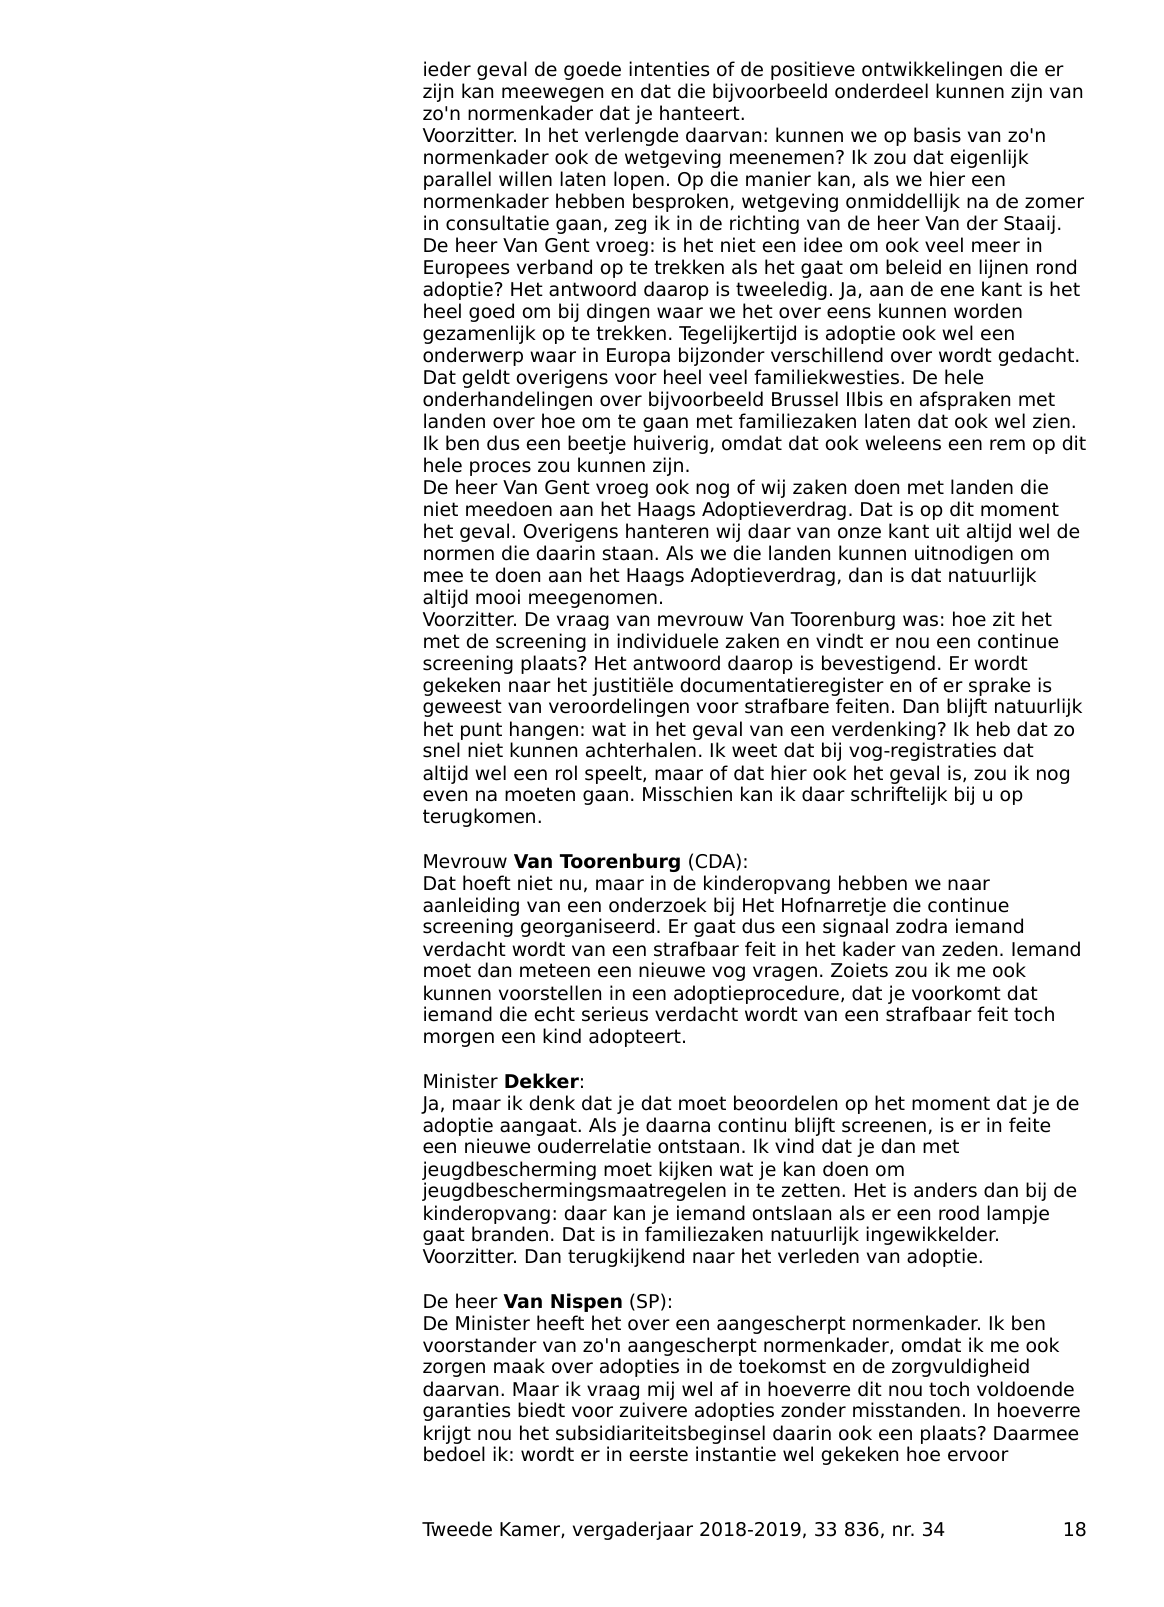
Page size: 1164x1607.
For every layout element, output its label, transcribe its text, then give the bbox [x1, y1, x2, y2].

text ieder geval de goede intenties of de positieve ontwikkelingen die er zijn kan meewegen en dat die bijvoorbeeld onderdeel kunnen zijn van zo'n normenkader dat je hanteert. [422, 59, 1087, 125]
text Mevrouw Van Toorenburg (CDA): [422, 851, 1087, 872]
text De heer Van Gent vroeg: is het niet een idee om ook veel meer in Europees verband op te trekken als het gaat om beleid en lijnen rond adoptie? Het antwoord daarop is tweeledig. Ja, aan de ene kant is het heel goed om bij dingen waar we het over eens kunnen worden gezamenlijk op te trekken. Tegelijkertijd is adoptie ook wel een onderwerp waar in Europa bijzonder verschillend over wordt gedacht. Dat geldt overigens voor heel veel familiekwesties. De hele onderhandelingen over bijvoorbeeld Brussel IIbis en afspraken met landen over hoe om te gaan met familiezaken laten dat ook wel zien. Ik ben dus een beetje huiverig, omdat dat ook weleens een rem op dit hele proces zou kunnen zijn. [422, 235, 1087, 477]
text Voorzitter. De vraag van mevrouw Van Toorenburg was: hoe zit het met de screening in individuele zaken en vindt er nou een continue screening plaats? Het antwoord daarop is bevestigend. Er wordt gekeken naar het justitiële documentatieregister en of er sprake is geweest van veroordelingen voor strafbare feiten. Dan blijft natuurlijk het punt hangen: wat in het geval van een verdenking? Ik heb dat zo snel niet kunnen achterhalen. Ik weet dat bij vog-registraties dat altijd wel een rol speelt, maar of dat hier ook het geval is, zou ik nog even na moeten gaan. Misschien kan ik daar schriftelijk bij u op terugkomen. [422, 608, 1087, 828]
text De Minister heeft het over een aangescherpt normenkader. Ik ben voorstander van zo'n aangescherpt normenkader, omdat ik me ook zorgen maak over adopties in de toekomst en de zorgvuldigheid daarvan. Maar ik vraag mij wel af in hoeverre dit nou toch voldoende garanties biedt voor zuivere adopties zonder misstanden. In hoeverre krijgt nou het subsidiariteitsbeginsel daarin ook een plaats? Daarmee bedoel ik: wordt er in eerste instantie wel gekeken hoe ervoor [422, 1312, 1087, 1466]
text Minister Dekker: [422, 1071, 1087, 1092]
text Voorzitter. In het verlengde daarvan: kunnen we op basis van zo'n normenkader ook de wetgeving meenemen? Ik zou dat eigenlijk parallel willen laten lopen. Op die manier kan, als we hier een normenkader hebben besproken, wetgeving onmiddellijk na de zomer in consultatie gaan, zeg ik in de richting van de heer Van der Staaij. [422, 125, 1087, 235]
text De heer Van Gent vroeg ook nog of wij zaken doen met landen die niet meedoen aan het Haags Adoptieverdrag. Dat is op dit moment het geval. Overigens hanteren wij daar van onze kant uit altijd wel de normen die daarin staan. Als we die landen kunnen uitnodigen om mee te doen aan het Haags Adoptieverdrag, dan is dat natuurlijk altijd mooi meegenomen. [422, 477, 1087, 608]
text Voorzitter. Dan terugkijkend naar het verleden van adoptie. [422, 1246, 1087, 1268]
text De heer Van Nispen (SP): [422, 1291, 1087, 1312]
text Dat hoeft niet nu, maar in de kinderopvang hebben we naar aanleiding van een onderzoek bij Het Hofnarretje die continue screening georganiseerd. Er gaat dus een signaal zodra iemand verdacht wordt van een strafbaar feit in het kader van zeden. Iemand moet dan meteen een nieuwe vog vragen. Zoiets zou ik me ook kunnen voorstellen in een adoptieprocedure, dat je voorkomt dat iemand die echt serieus verdacht wordt van een strafbaar feit toch morgen een kind adopteert. [422, 872, 1087, 1048]
text Ja, maar ik denk dat je dat moet beoordelen op het moment dat je de adoptie aangaat. Als je daarna continu blijft screenen, is er in feite een nieuwe ouderrelatie ontstaan. Ik vind dat je dan met jeugdbescherming moet kijken wat je kan doen om jeugdbeschermingsmaatregelen in te zetten. Het is anders dan bij de kinderopvang: daar kan je iemand ontslaan als er een rood lampje gaat branden. Dat is in familiezaken natuurlijk ingewikkelder. [422, 1092, 1087, 1246]
